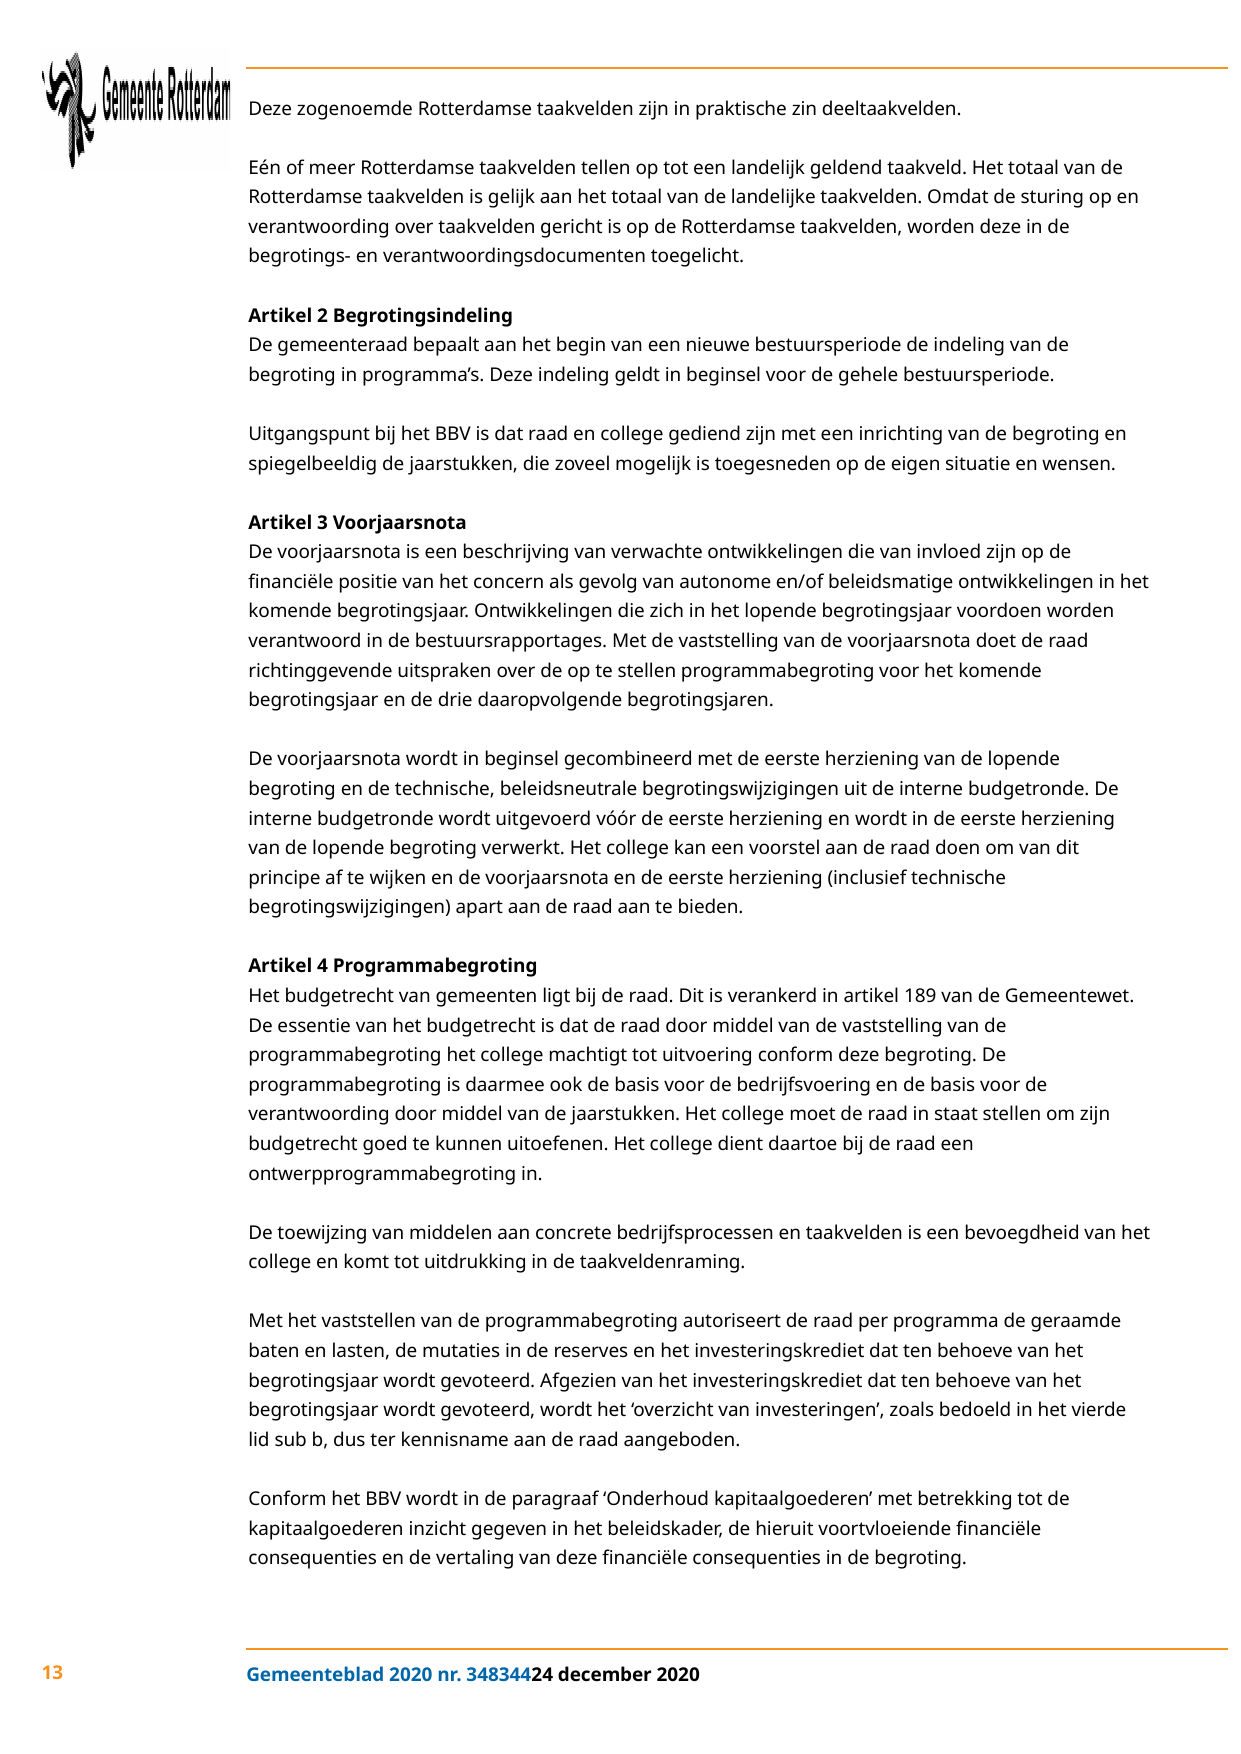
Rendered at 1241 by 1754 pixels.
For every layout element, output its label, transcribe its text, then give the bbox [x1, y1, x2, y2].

text Artikel 2 Begrotingsindeling [248, 302, 1152, 328]
text Artikel 3 Voorjaarsnota [248, 509, 1152, 535]
text Met het vaststellen van de programmabegroting autoriseert de raad per programma de geraamde baten en lasten, de mutaties in de reserves en het investeringskrediet dat ten behoeve van het begrotingsjaar wordt gevoteerd. Afgezien van het investeringskrediet dat ten behoeve van het begrotingsjaar wordt gevoteerd, wordt het ‘overzicht van investeringen’, zoals bedoeld in het vierde lid sub b, dus ter kennisname aan de raad aangeboden. [248, 1308, 1152, 1452]
text Eén of meer Rotterdamse taakvelden tellen op tot een landelijk geldend taakveld. Het totaal van de Rotterdamse taakvelden is gelijk aan het totaal van de landelijke taakvelden. Omdat de sturing op en verantwoording over taakvelden gericht is op de Rotterdamse taakvelden, worden deze in de begrotings- en verantwoordingsdocumenten toegelicht. [248, 154, 1152, 268]
text De gemeenteraad bepaalt aan het begin van een nieuwe bestuursperiode de indeling van de begroting in programma’s. Deze indeling geldt in beginsel voor de gehele bestuursperiode. [248, 331, 1152, 387]
text De voorjaarsnota wordt in beginsel gecombineerd met de eerste herziening van de lopende begroting en de technische, beleidsneutrale begrotingswijzigingen uit de interne budgetronde. De interne budgetronde wordt uitgevoerd vóór de eerste herziening en wordt in de eerste herziening van de lopende begroting verwerkt. Het college kan een voorstel aan de raad doen om van dit principe af te wijken en de voorjaarsnota en de eerste herziening (inclusief technische begrotingswijzigingen) apart aan de raad aan te bieden. [248, 746, 1152, 919]
text Conform het BBV wordt in de paragraaf ‘Onderhoud kapitaalgoederen’ met betrekking tot de kapitaalgoederen inzicht gegeven in het beleidskader, de hieruit voortvloeiende financiële consequenties en de vertaling van deze financiële consequenties in de begroting. [248, 1485, 1152, 1570]
text Artikel 4 Programmabegroting [248, 953, 1152, 978]
text Deze zogenoemde Rotterdamse taakvelden zijn in praktische zin deeltaakvelden. [248, 95, 1152, 121]
text De voorjaarsnota is een beschrijving van verwachte ontwikkelingen die van invloed zijn op de financiële positie van het concern als gevolg van autonome en/of beleidsmatige ontwikkelingen in het komende begrotingsjaar. Ontwikkelingen die zich in het lopende begrotingsjaar voordoen worden verantwoord in de bestuursrapportages. Met de vaststelling van de voorjaarsnota doet de raad richtinggevende uitspraken over de op te stellen programmabegroting voor het komende begrotingsjaar en de drie daaropvolgende begrotingsjaren. [248, 538, 1152, 712]
text Het budgetrecht van gemeenten ligt bij de raad. Dit is verankerd in artikel 189 van de Gemeentewet. De essentie van het budgetrecht is dat de raad door middel van de vaststelling van de programmabegroting het college machtigt tot uitvoering conform deze begroting. De programmabegroting is daarmee ook de basis voor de bedrijfsvoering en de basis voor de verantwoording door middel van de jaarstukken. Het college moet de raad in staat stellen om zijn budgetrecht goed te kunnen uitoefenen. Het college dient daartoe bij de raad een ontwerpprogrammabegroting in. [248, 982, 1152, 1186]
text Uitgangspunt bij het BBV is dat raad en college gediend zijn met een inrichting van de begroting en spiegelbeeldig de jaarstukken, die zoveel mogelijk is toegesneden op de eigen situatie en wensen. [248, 420, 1152, 476]
picture [41, 47, 231, 172]
text De toewijzing van middelen aan concrete bedrijfsprocessen en taakvelden is een bevoegdheid van het college en komt tot uitdrukking in de taakveldenraming. [248, 1219, 1152, 1274]
